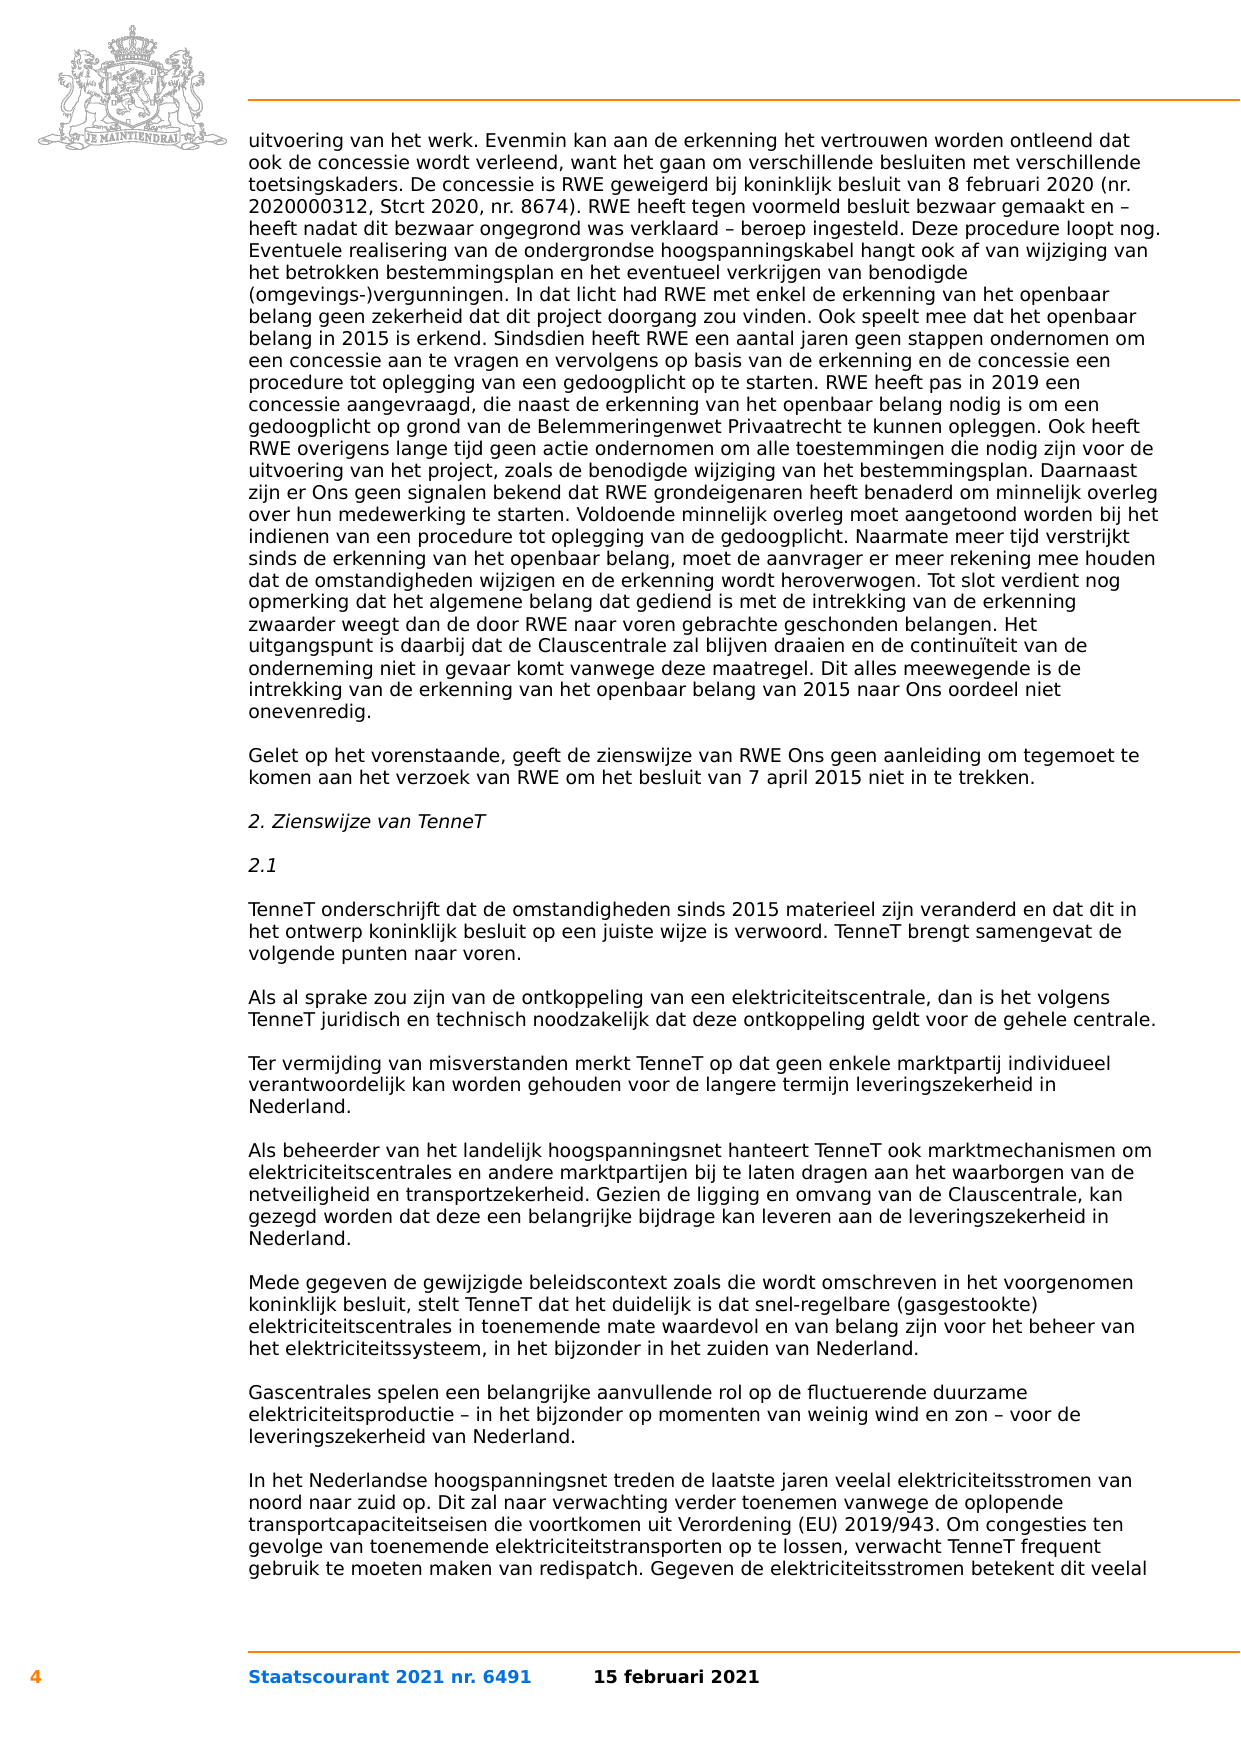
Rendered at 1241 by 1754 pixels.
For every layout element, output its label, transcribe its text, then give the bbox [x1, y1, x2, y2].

picture [38, 25, 227, 150]
text Gascentrales spelen een belangrijke aanvullende rol op de fluctuerende duurzame elektriciteitsproductie – in het bijzonder op momenten van weinig wind en zon – voor de leveringszekerheid van Nederland. [248, 1382, 1163, 1448]
text Mede gegeven de gewijzigde beleidscontext zoals die wordt omschreven in het voorgenomen koninklijk besluit, stelt TenneT dat het duidelijk is dat snel-regelbare (gasgestookte) elektriciteitscentrales in toenemende mate waardevol en van belang zijn voor het beheer van het elektriciteitssysteem, in het bijzonder in het zuiden van Nederland. [248, 1272, 1163, 1360]
text Als beheerder van het landelijk hoogspanningsnet hanteert TenneT ook marktmechanismen om elektriciteitscentrales en andere marktpartijen bij te laten dragen aan het waarborgen van de netveiligheid en transportzekerheid. Gezien de ligging en omvang van de Clauscentrale, kan gezegd worden dat deze een belangrijke bijdrage kan leveren aan de leveringszekerheid in Nederland. [248, 1140, 1163, 1250]
text TenneT onderschrijft dat de omstandigheden sinds 2015 materieel zijn veranderd en dat dit in het ontwerp koninklijk besluit op een juiste wijze is verwoord. TenneT brengt samengevat de volgende punten naar voren. [248, 899, 1163, 965]
text uitvoering van het werk. Evenmin kan aan de erkenning het vertrouwen worden ontleend dat ook de concessie wordt verleend, want het gaan om verschillende besluiten met verschillende toetsingskaders. De concessie is RWE geweigerd bij koninklijk besluit van 8 februari 2020 (nr. 2020000312, Stcrt 2020, nr. 8674). RWE heeft tegen voormeld besluit bezwaar gemaakt en – heeft nadat dit bezwaar ongegrond was verklaard – beroep ingesteld. Deze procedure loopt nog. Eventuele realisering van de ondergrondse hoogspanningskabel hangt ook af van wijziging van het betrokken bestemmingsplan en het eventueel verkrijgen van benodigde (omgevings-)vergunningen. In dat licht had RWE met enkel de erkenning van het openbaar belang geen zekerheid dat dit project doorgang zou vinden. Ook speelt mee dat het openbaar belang in 2015 is erkend. Sindsdien heeft RWE een aantal jaren geen stappen ondernomen om een concessie aan te vragen en vervolgens op basis van de erkenning en de concessie een procedure tot oplegging van een gedoogplicht op te starten. RWE heeft pas in 2019 een concessie aangevraagd, die naast de erkenning van het openbaar belang nodig is om een gedoogplicht op grond van de Belemmeringenwet Privaatrecht te kunnen opleggen. Ook heeft RWE overigens lange tijd geen actie ondernomen om alle toestemmingen die nodig zijn voor de uitvoering van het project, zoals de benodigde wijziging van het bestemmingsplan. Daarnaast zijn er Ons geen signalen bekend dat RWE grondeigenaren heeft benaderd om minnelijk overleg over hun medewerking te starten. Voldoende minnelijk overleg moet aangetoond worden bij het indienen van een procedure tot oplegging van de gedoogplicht. Naarmate meer tijd verstrijkt sinds de erkenning van het openbaar belang, moet de aanvrager er meer rekening mee houden dat de omstandigheden wijzigen en de erkenning wordt heroverwogen. Tot slot verdient nog opmerking dat het algemene belang dat gediend is met de intrekking van de erkenning zwaarder weegt dan de door RWE naar voren gebrachte geschonden belangen. Het uitgangspunt is daarbij dat de Clauscentrale zal blijven draaien en de continuïteit van de onderneming niet in gevaar komt vanwege deze maatregel. Dit alles meewegende is de intrekking van de erkenning van het openbaar belang van 2015 naar Ons oordeel niet onevenredig. [248, 130, 1163, 723]
text In het Nederlandse hoogspanningsnet treden de laatste jaren veelal elektriciteitsstromen van noord naar zuid op. Dit zal naar verwachting verder toenemen vanwege de oplopende transportcapaciteitseisen die voortkomen uit Verordening (EU) 2019/943. Om congesties ten gevolge van toenemende elektriciteitstransporten op te lossen, verwacht TenneT frequent gebruik te moeten maken van redispatch. Gegeven de elektriciteitsstromen betekent dit veelal [248, 1469, 1163, 1579]
text Gelet op het vorenstaande, geeft de zienswijze van RWE Ons geen aanleiding om tegemoet te komen aan het verzoek van RWE om het besluit van 7 april 2015 niet in te trekken. [248, 745, 1163, 789]
text Ter vermijding van misverstanden merkt TenneT op dat geen enkele marktpartij individueel verantwoordelijk kan worden gehouden voor de langere termijn leveringszekerheid in Nederland. [248, 1052, 1163, 1118]
text Als al sprake zou zijn van de ontkoppeling van een elektriciteitscentrale, dan is het volgens TenneT juridisch en technisch noodzakelijk dat deze ontkoppeling geldt voor de gehele centrale. [248, 987, 1163, 1031]
subtitle 2. Zienswijze van TenneT [248, 811, 1163, 833]
subtitle 2.1 [248, 855, 1163, 877]
